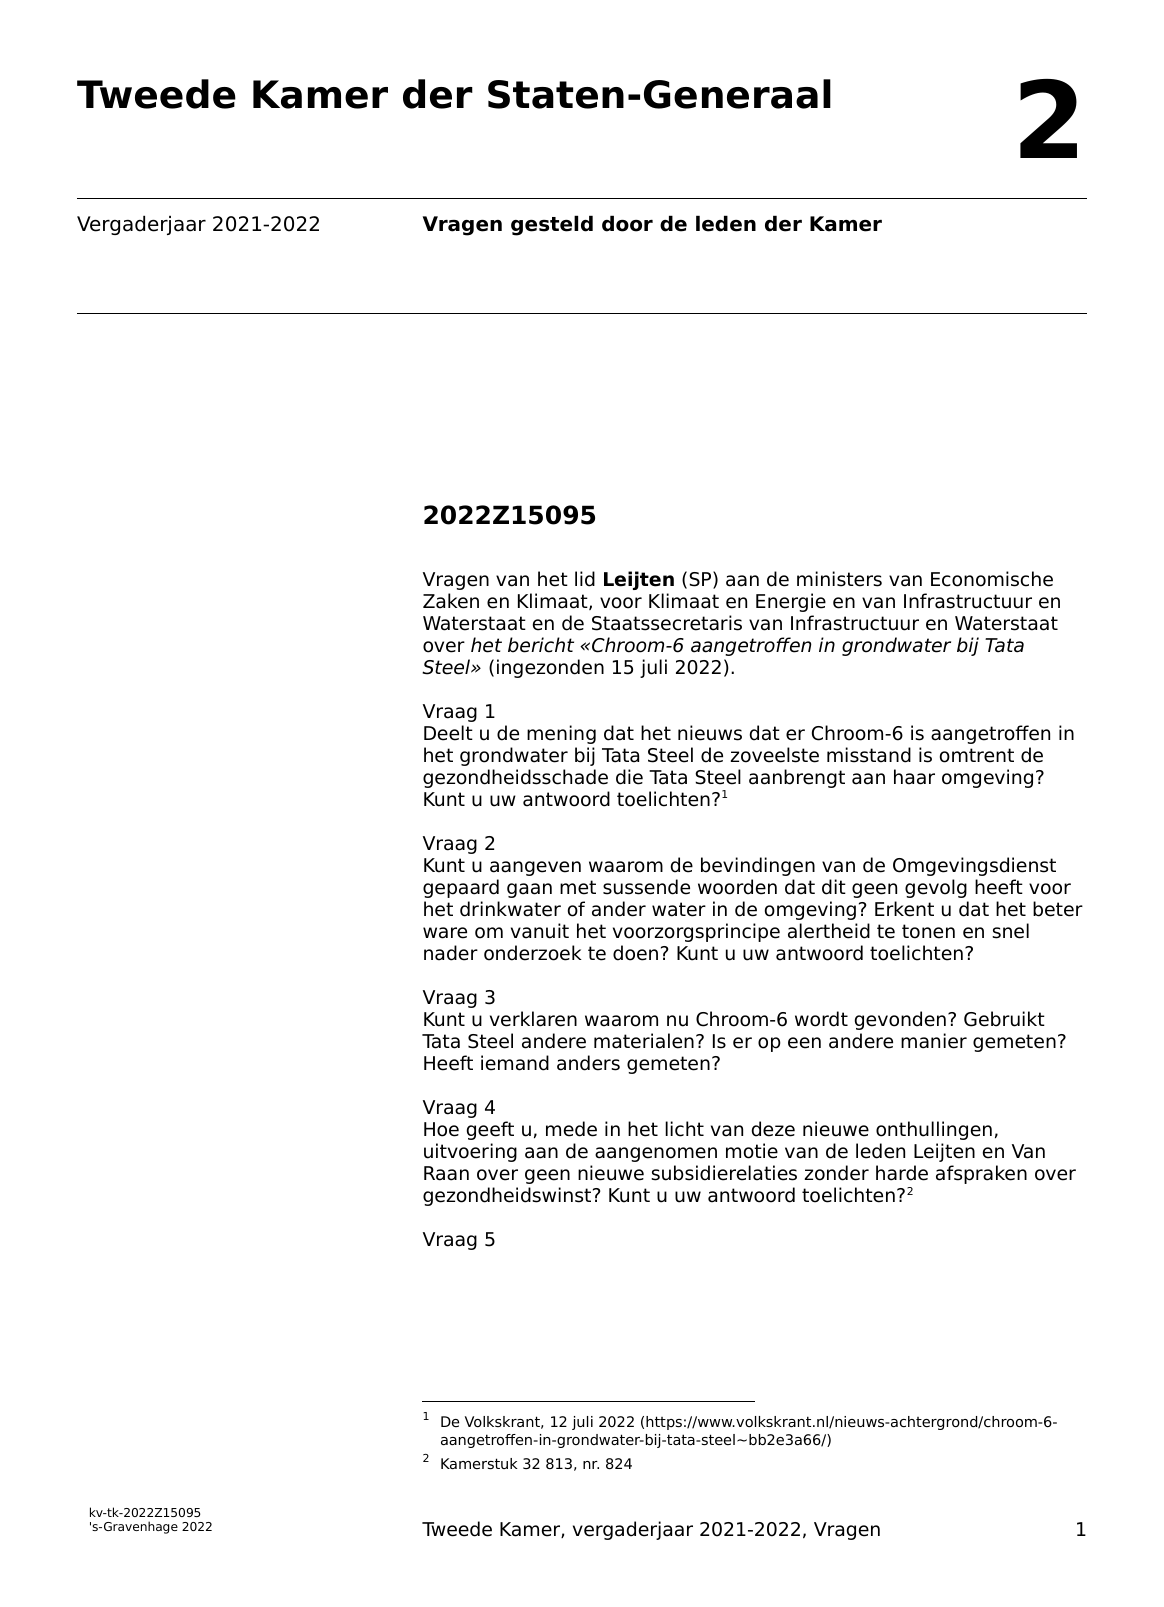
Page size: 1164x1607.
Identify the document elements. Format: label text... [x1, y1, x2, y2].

text 's-Gravenhage 2022 [88, 1520, 323, 1534]
text Vraag 2 [422, 833, 1087, 855]
table_header Tweede Kamer der Staten-Generaal [77, 59, 886, 198]
text Vraag 4 [422, 1097, 1087, 1119]
text kv-tk-2022Z15095 [88, 1506, 323, 1520]
text Kunt u verklaren waarom nu Chroom-6 wordt gevonden? Gebruikt Tata Steel andere materialen? Is er op een andere manier gemeten? Heeft iemand anders gemeten? [422, 1009, 1087, 1075]
text Vraag 1 [422, 701, 1087, 723]
text Vraag 5 [422, 1229, 1087, 1251]
text De Volkskrant, 12 juli 2022 (https://www.volkskrant.nl/nieuws-achtergrond/chroom-6-aangetroffen-in-grondwater-bij-tata-steel~bb2e3a66/) [422, 1410, 1087, 1449]
text Vraag 3 [422, 987, 1087, 1009]
text Kamerstuk 32 813, nr. 824 [422, 1452, 1087, 1474]
table_cell Vergaderjaar 2021-2022 [77, 199, 422, 313]
text Vragen van het lid Leijten (SP) aan de ministers van Economische Zaken en Klimaat, voor Klimaat en Energie en van Infrastructuur en Waterstaat en de Staatssecretaris van Infrastructuur en Waterstaat over het bericht «Chroom-6 aangetroffen in grondwater bij Tata Steel» (ingezonden 15 juli 2022). [422, 569, 1087, 679]
text Kunt u aangeven waarom de bevindingen van de Omgevingsdienst gepaard gaan met sussende woorden dat dit geen gevolg heeft voor het drinkwater of ander water in de omgeving? Erkent u dat het beter ware om vanuit het voorzorgsprincipe alertheid te tonen en snel nader onderzoek te doen? Kunt u uw antwoord toelichten? [422, 855, 1087, 965]
table_cell Vragen gesteld door de leden der Kamer [422, 199, 1087, 313]
text 2022Z15095 [422, 501, 1087, 531]
text Hoe geeft u, mede in het licht van deze nieuwe onthullingen, uitvoering aan de aangenomen motie van de leden Leijten en Van Raan over geen nieuwe subsidierelaties zonder harde afspraken over gezondheidswinst? Kunt u uw antwoord toelichten? [422, 1119, 1087, 1207]
table_header 2 [886, 59, 1087, 198]
text Deelt u de mening dat het nieuws dat er Chroom-6 is aangetroffen in het grondwater bij Tata Steel de zoveelste misstand is omtrent de gezondheidsschade die Tata Steel aanbrengt aan haar omgeving? Kunt u uw antwoord toelichten? [422, 723, 1087, 811]
